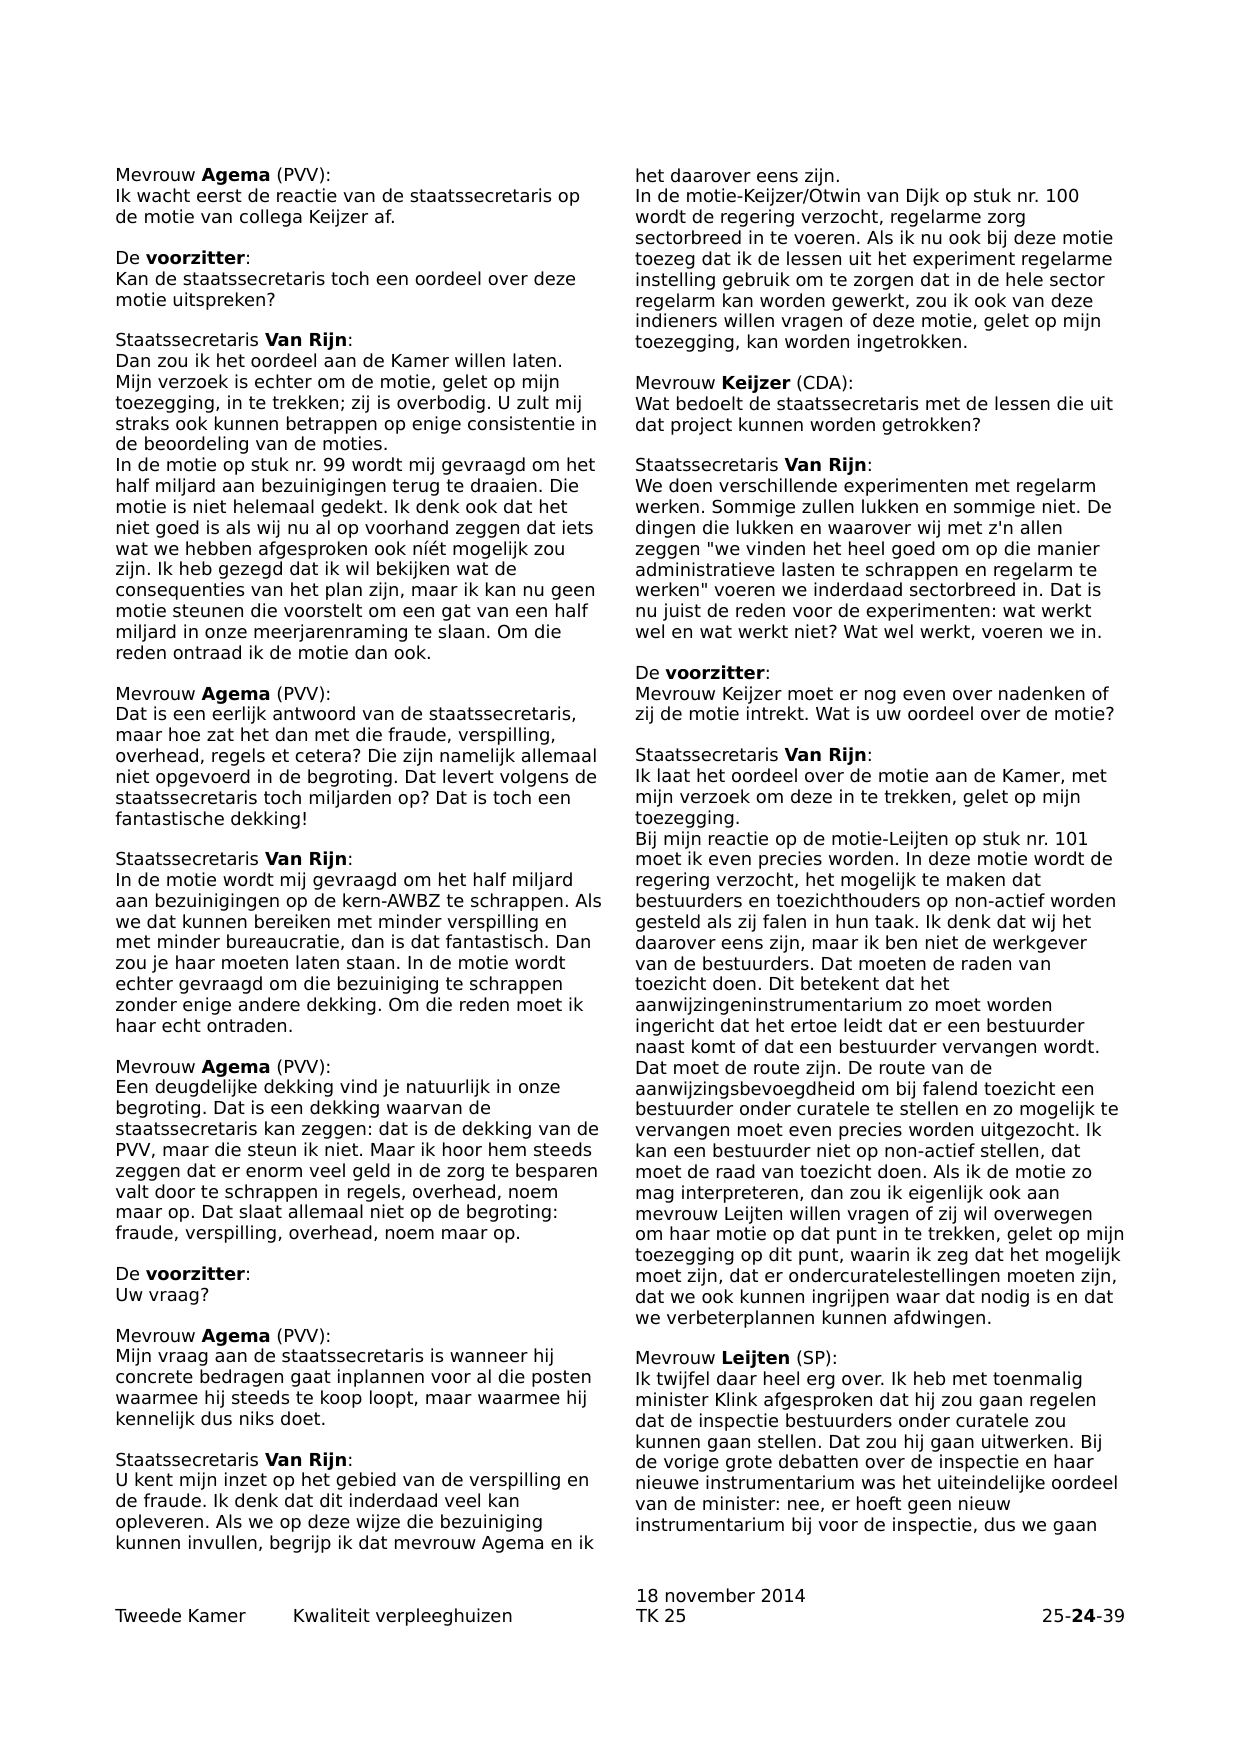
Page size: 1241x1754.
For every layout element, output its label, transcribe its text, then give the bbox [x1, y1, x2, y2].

text Mevrouw Agema (PVV): [115, 1325, 605, 1346]
text Mevrouw Agema (PVV): [115, 165, 605, 186]
text Staatssecretaris Van Rijn: [635, 745, 1125, 766]
text De voorzitter: [115, 1264, 605, 1284]
text Staatssecretaris Van Rijn: [635, 455, 1125, 476]
text We doen verschillende experimenten met regelarm werken. Sommige zullen lukken en sommige niet. De dingen die lukken en waarover wij met z'n allen zeggen "we vinden het heel goed om op die manier administratieve lasten te schrappen en regelarm te werken" voeren we inderdaad sectorbreed in. Dat is nu juist de reden voor de experimenten: wat werkt wel en wat werkt niet? Wat wel werkt, voeren we in. [635, 476, 1125, 643]
text Mevrouw Agema (PVV): [115, 683, 605, 704]
text Mijn vraag aan de staatssecretaris is wanneer hij concrete bedragen gaat inplannen voor al die posten waarmee hij steeds te koop loopt, maar waarmee hij kennelijk dus niks doet. [115, 1346, 605, 1429]
text Dan zou ik het oordeel aan de Kamer willen laten. Mijn verzoek is echter om de motie, gelet op mijn toezegging, in te trekken; zij is overbodig. U zult mij straks ook kunnen betrappen op enige consistentie in de beoordeling van de moties. [115, 351, 605, 455]
text U kent mijn inzet op het gebied van de verspilling en de fraude. Ik denk dat dit inderdaad veel kan opleveren. Als we op deze wijze die bezuiniging kunnen invullen, begrijp ik dat mevrouw Agema en ik [115, 1470, 605, 1553]
text Dat is een eerlijk antwoord van de staatssecretaris, maar hoe zat het dan met die fraude, verspilling, overhead, regels et cetera? Die zijn namelijk allemaal niet opgevoerd in de begroting. Dat levert volgens de staatssecretaris toch miljarden op? Dat is toch een fantastische dekking! [115, 704, 605, 829]
text Mevrouw Leijten (SP): [635, 1348, 1125, 1369]
text Staatssecretaris Van Rijn: [115, 849, 605, 870]
text De voorzitter: [115, 248, 605, 268]
text Ik wacht eerst de reactie van de staatssecretaris op de motie van collega Keijzer af. [115, 186, 605, 228]
text het daarover eens zijn. [635, 165, 1125, 186]
text Kan de staatssecretaris toch een oordeel over deze motie uitspreken? [115, 268, 605, 310]
text Ik twijfel daar heel erg over. Ik heb met toenmalig minister Klink afgesproken dat hij zou gaan regelen dat de inspectie bestuurders onder curatele zou kunnen gaan stellen. Dat zou hij gaan uitwerken. Bij de vorige grote debatten over de inspectie en haar nieuwe instrumentarium was het uiteindelijke oordeel van de minister: nee, er hoeft geen nieuw instrumentarium bij voor de inspectie, dus we gaan [635, 1369, 1125, 1536]
text Een deugdelijke dekking vind je natuurlijk in onze begroting. Dat is een dekking waarvan de staatssecretaris kan zeggen: dat is de dekking van de PVV, maar die steun ik niet. Maar ik hoor hem steeds zeggen dat er enorm veel geld in de zorg te besparen valt door te schrappen in regels, overhead, noem maar op. Dat slaat allemaal niet op de begroting: fraude, verspilling, overhead, noem maar op. [115, 1077, 605, 1244]
text Mevrouw Agema (PVV): [115, 1056, 605, 1077]
text In de motie op stuk nr. 99 wordt mij gevraagd om het half miljard aan bezuinigingen terug te draaien. Die motie is niet helemaal gedekt. Ik denk ook dat het niet goed is als wij nu al op voorhand zeggen dat iets wat we hebben afgesproken ook níét mogelijk zou zijn. Ik heb gezegd dat ik wil bekijken wat de consequenties van het plan zijn, maar ik kan nu geen motie steunen die voorstelt om een gat van een half miljard in onze meerjarenraming te slaan. Om die reden ontraad ik de motie dan ook. [115, 455, 605, 663]
text Uw vraag? [115, 1284, 605, 1305]
text Ik laat het oordeel over de motie aan de Kamer, met mijn verzoek om deze in te trekken, gelet op mijn toezegging. [635, 766, 1125, 828]
text Mevrouw Keijzer moet er nog even over nadenken of zij de motie intrekt. Wat is uw oordeel over de motie? [635, 683, 1125, 725]
text In de motie wordt mij gevraagd om het half miljard aan bezuinigingen op de kern-AWBZ te schrappen. Als we dat kunnen bereiken met minder verspilling en met minder bureaucratie, dan is dat fantastisch. Dan zou je haar moeten laten staan. In de motie wordt echter gevraagd om die bezuiniging te schrappen zonder enige andere dekking. Om die reden moet ik haar echt ontraden. [115, 870, 605, 1036]
text Mevrouw Keijzer (CDA): [635, 373, 1125, 393]
text In de motie-Keijzer/Otwin van Dijk op stuk nr. 100 wordt de regering verzocht, regelarme zorg sectorbreed in te voeren. Als ik nu ook bij deze motie toezeg dat ik de lessen uit het experiment regelarme instelling gebruik om te zorgen dat in de hele sector regelarm kan worden gewerkt, zou ik ook van deze indieners willen vragen of deze motie, gelet op mijn toezegging, kan worden ingetrokken. [635, 186, 1125, 353]
text Wat bedoelt de staatssecretaris met de lessen die uit dat project kunnen worden getrokken? [635, 393, 1125, 435]
text Bij mijn reactie op de motie-Leijten op stuk nr. 101 moet ik even precies worden. In deze motie wordt de regering verzocht, het mogelijk te maken dat bestuurders en toezichthouders op non-actief worden gesteld als zij falen in hun taak. Ik denk dat wij het daarover eens zijn, maar ik ben niet de werkgever van de bestuurders. Dat moeten de raden van toezicht doen. Dit betekent dat het aanwijzingeninstrumentarium zo moet worden ingericht dat het ertoe leidt dat er een bestuurder naast komt of dat een bestuurder vervangen wordt. Dat moet de route zijn. De route van de aanwijzingsbevoegdheid om bij falend toezicht een bestuurder onder curatele te stellen en zo mogelijk te vervangen moet even precies worden uitgezocht. Ik kan een bestuurder niet op non-actief stellen, dat moet de raad van toezicht doen. Als ik de motie zo mag interpreteren, dan zou ik eigenlijk ook aan mevrouw Leijten willen vragen of zij wil overwegen om haar motie op dat punt in te trekken, gelet op mijn toezegging op dit punt, waarin ik zeg dat het mogelijk moet zijn, dat er ondercuratelestellingen moeten zijn, dat we ook kunnen ingrijpen waar dat nodig is en dat we verbeterplannen kunnen afdwingen. [635, 828, 1125, 1328]
text De voorzitter: [635, 663, 1125, 683]
text Staatssecretaris Van Rijn: [115, 1449, 605, 1470]
text Staatssecretaris Van Rijn: [115, 330, 605, 351]
